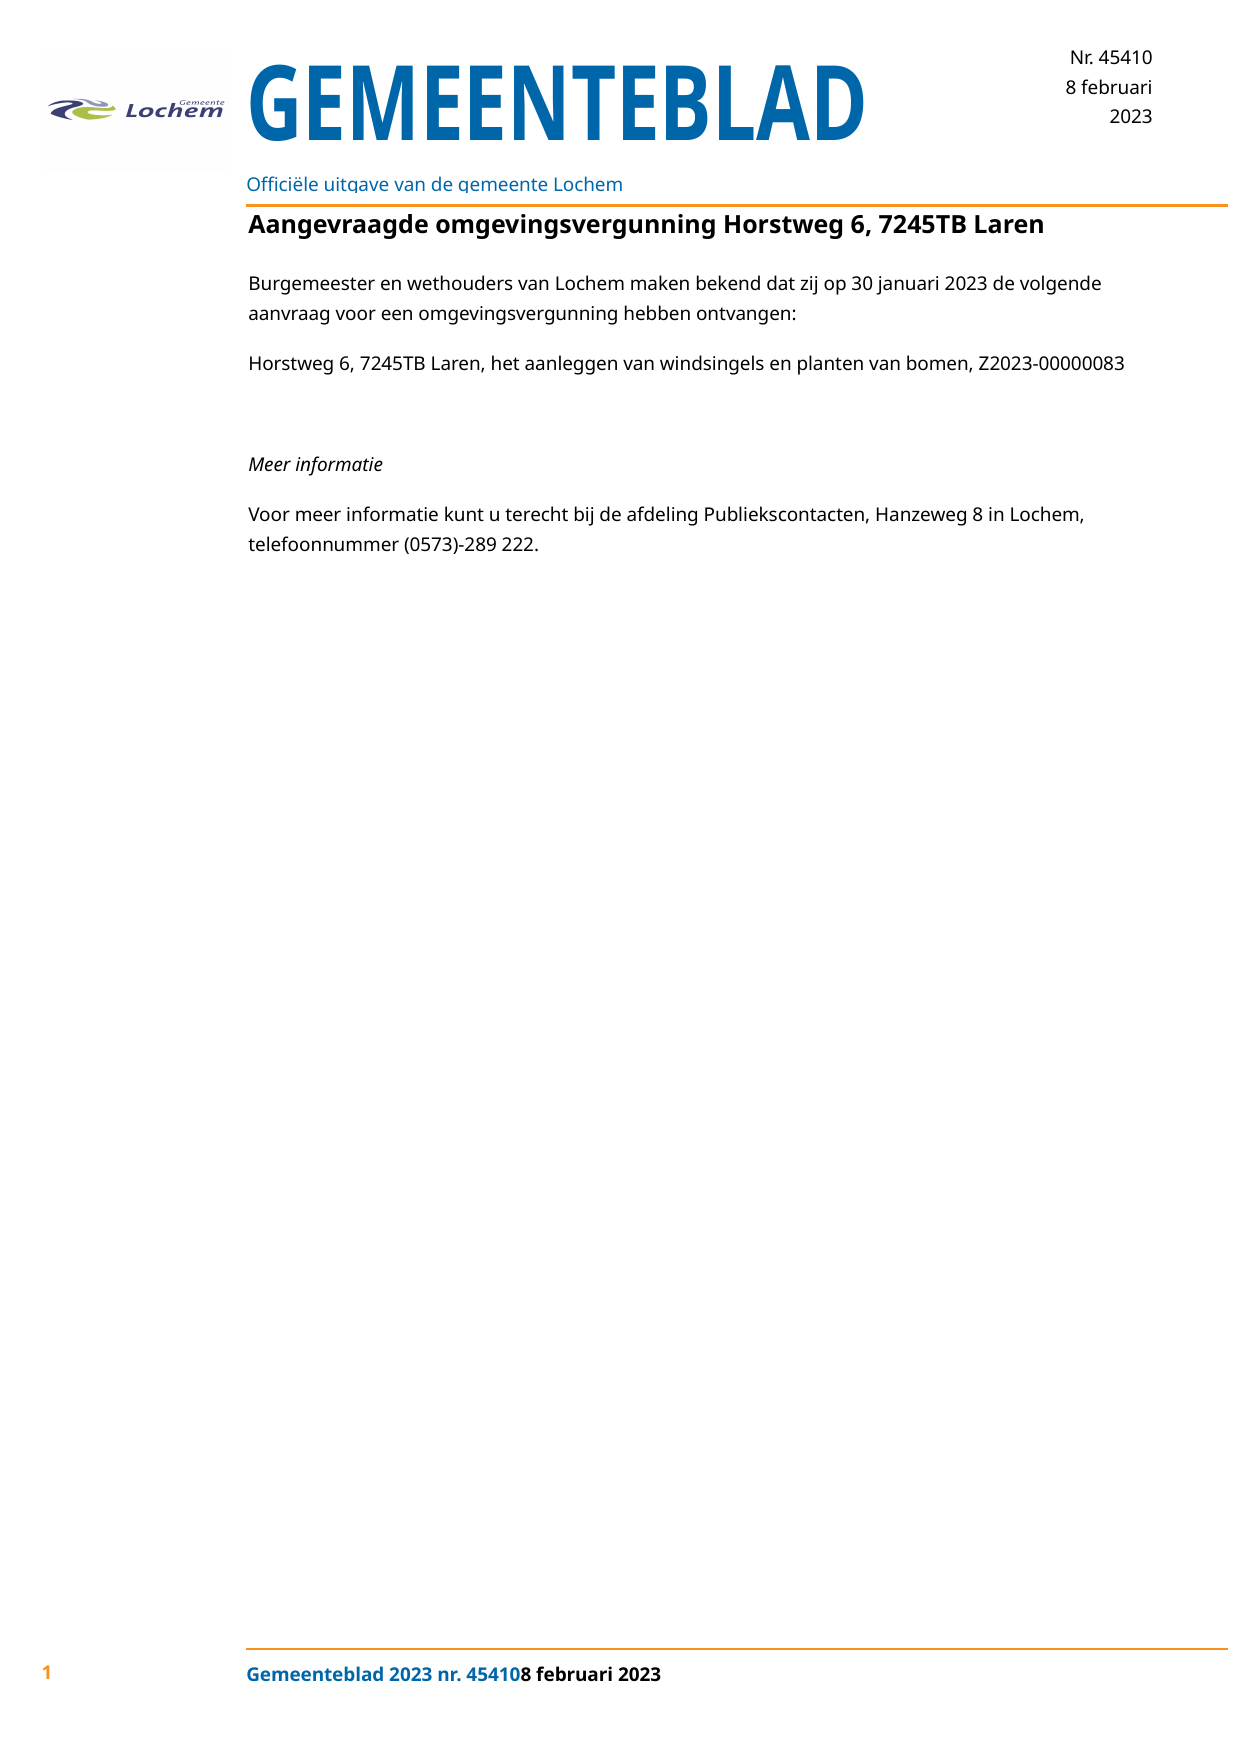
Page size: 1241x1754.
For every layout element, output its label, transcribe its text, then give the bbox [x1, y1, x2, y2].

text Voor meer informatie kunt u terecht bij de afdeling Publiekscontacten, Hanzeweg 8 in Lochem, telefoonnummer (0573)-289 222. [248, 502, 1152, 557]
text Meer informatie [248, 451, 1152, 477]
text Horstweg 6, 7245TB Laren, het aanleggen van windsingels en planten van bomen, Z2023-00000083 [248, 350, 1152, 376]
picture [41, 47, 231, 172]
text Burgemeester en wethouders van Lochem maken bekend dat zij op 30 januari 2023 de volgende aanvraag voor een omgevingsvergunning hebben ontvangen: [248, 270, 1152, 326]
text Aangevraagde omgevingsvergunning Horstweg 6, 7245TB Laren [248, 207, 1152, 241]
